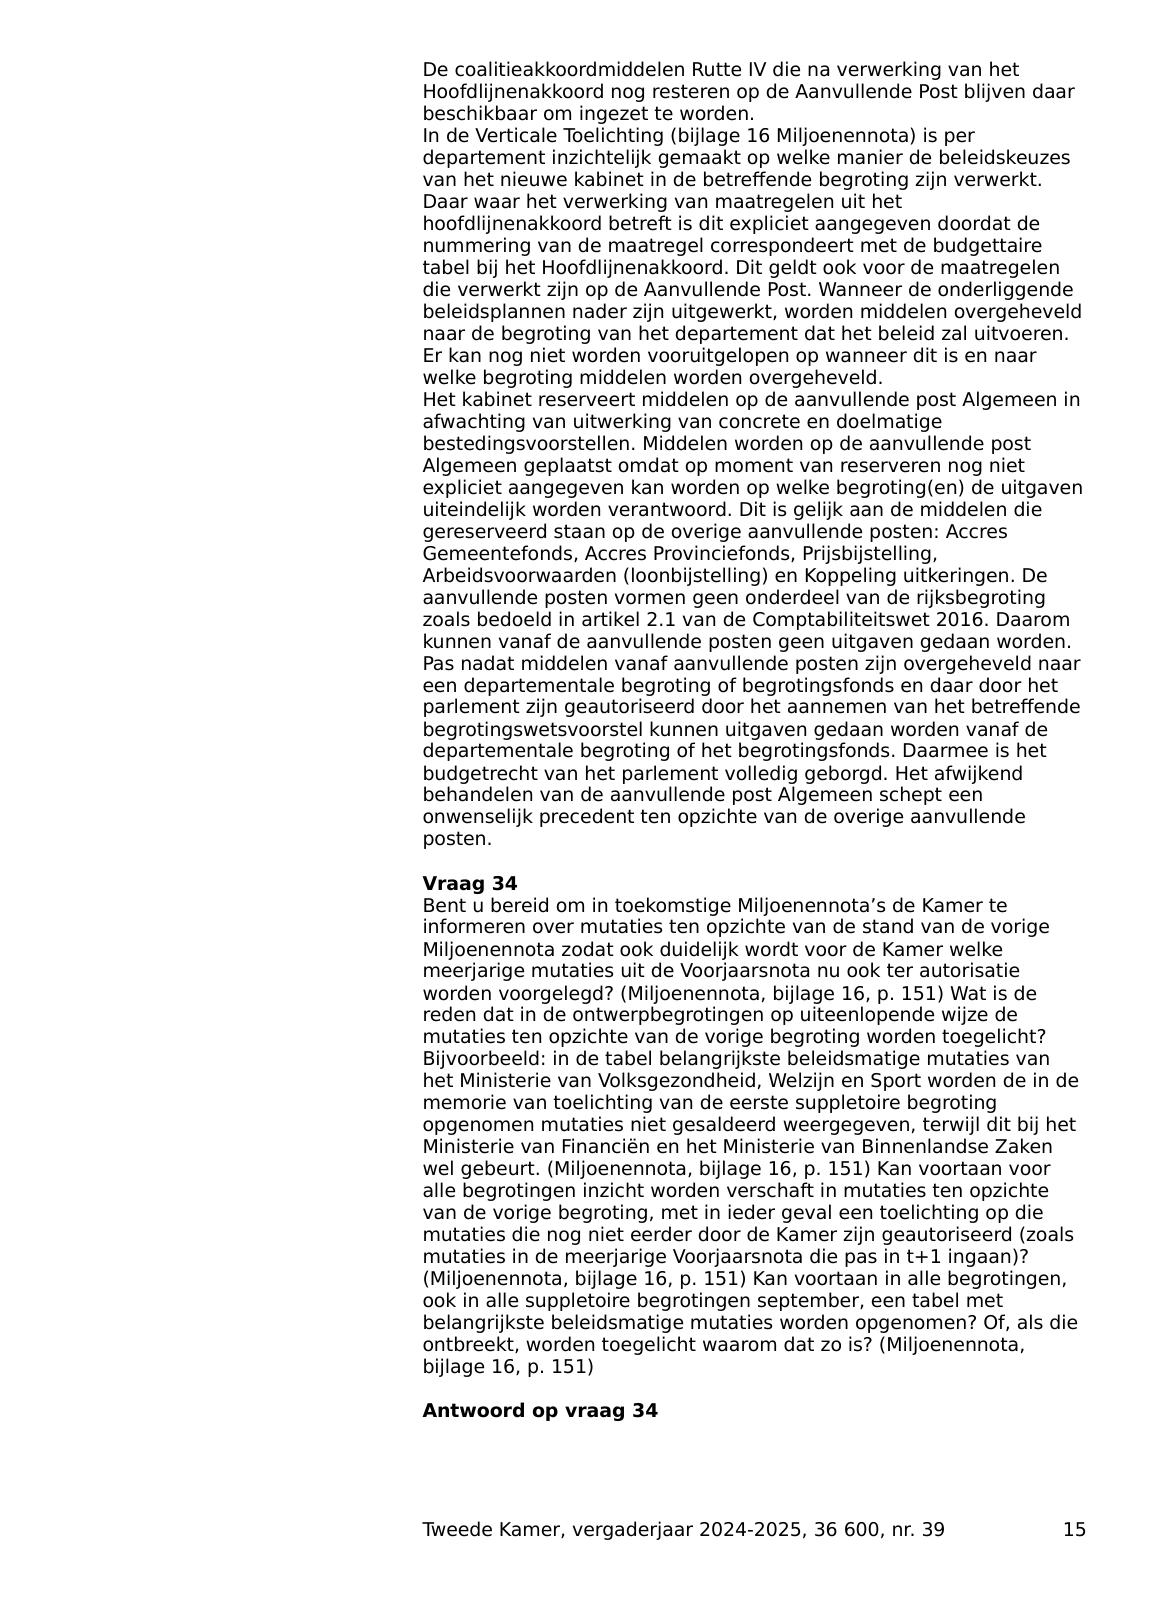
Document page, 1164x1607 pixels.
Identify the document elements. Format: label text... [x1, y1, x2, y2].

text Vraag 34 [422, 872, 1087, 894]
text Antwoord op vraag 34 [422, 1400, 1087, 1422]
text In de Verticale Toelichting (bijlage 16 Miljoenennota) is per departement inzichtelijk gemaakt op welke manier de beleidskeuzes van het nieuwe kabinet in de betreffende begroting zijn verwerkt. Daar waar het verwerking van maatregelen uit het hoofdlijnenakkoord betreft is dit expliciet aangegeven doordat de nummering van de maatregel correspondeert met de budgettaire tabel bij het Hoofdlijnenakkoord. Dit geldt ook voor de maatregelen die verwerkt zijn op de Aanvullende Post. Wanneer de onderliggende beleidsplannen nader zijn uitgewerkt, worden middelen overgeheveld naar de begroting van het departement dat het beleid zal uitvoeren. Er kan nog niet worden vooruitgelopen op wanneer dit is en naar welke begroting middelen worden overgeheveld. [422, 125, 1087, 389]
text Het kabinet reserveert middelen op de aanvullende post Algemeen in afwachting van uitwerking van concrete en doelmatige bestedingsvoorstellen. Middelen worden op de aanvullende post Algemeen geplaatst omdat op moment van reserveren nog niet expliciet aangegeven kan worden op welke begroting(en) de uitgaven uiteindelijk worden verantwoord. Dit is gelijk aan de middelen die gereserveerd staan op de overige aanvullende posten: Accres Gemeentefonds, Accres Provinciefonds, Prijsbijstelling, Arbeidsvoorwaarden (loonbijstelling) en Koppeling uitkeringen. De aanvullende posten vormen geen onderdeel van de rijksbegroting zoals bedoeld in artikel 2.1 van de Comptabiliteitswet 2016. Daarom kunnen vanaf de aanvullende posten geen uitgaven gedaan worden. Pas nadat middelen vanaf aanvullende posten zijn overgeheveld naar een departementale begroting of begrotingsfonds en daar door het parlement zijn geautoriseerd door het aannemen van het betreffende begrotingswetsvoorstel kunnen uitgaven gedaan worden vanaf de departementale begroting of het begrotingsfonds. Daarmee is het budgetrecht van het parlement volledig geborgd. Het afwijkend behandelen van de aanvullende post Algemeen schept een onwenselijk precedent ten opzichte van de overige aanvullende posten. [422, 389, 1087, 850]
text Bent u bereid om in toekomstige Miljoenennota’s de Kamer te informeren over mutaties ten opzichte van de stand van de vorige Miljoenennota zodat ook duidelijk wordt voor de Kamer welke meerjarige mutaties uit de Voorjaarsnota nu ook ter autorisatie worden voorgelegd? (Miljoenennota, bijlage 16, p. 151) Wat is de reden dat in de ontwerpbegrotingen op uiteenlopende wijze de mutaties ten opzichte van de vorige begroting worden toegelicht? Bijvoorbeeld: in de tabel belangrijkste beleidsmatige mutaties van het Ministerie van Volksgezondheid, Welzijn en Sport worden de in de memorie van toelichting van de eerste suppletoire begroting opgenomen mutaties niet gesaldeerd weergegeven, terwijl dit bij het Ministerie van Financiën en het Ministerie van Binnenlandse Zaken wel gebeurt. (Miljoenennota, bijlage 16, p. 151) Kan voortaan voor alle begrotingen inzicht worden verschaft in mutaties ten opzichte van de vorige begroting, met in ieder geval een toelichting op die mutaties die nog niet eerder door de Kamer zijn geautoriseerd (zoals mutaties in de meerjarige Voorjaarsnota die pas in t+1 ingaan)? (Miljoenennota, bijlage 16, p. 151) Kan voortaan in alle begrotingen, ook in alle suppletoire begrotingen september, een tabel met belangrijkste beleidsmatige mutaties worden opgenomen? Of, als die ontbreekt, worden toegelicht waarom dat zo is? (Miljoenennota, bijlage 16, p. 151) [422, 894, 1087, 1378]
text De coalitieakkoordmiddelen Rutte IV die na verwerking van het Hoofdlijnenakkoord nog resteren op de Aanvullende Post blijven daar beschikbaar om ingezet te worden. [422, 59, 1087, 125]
